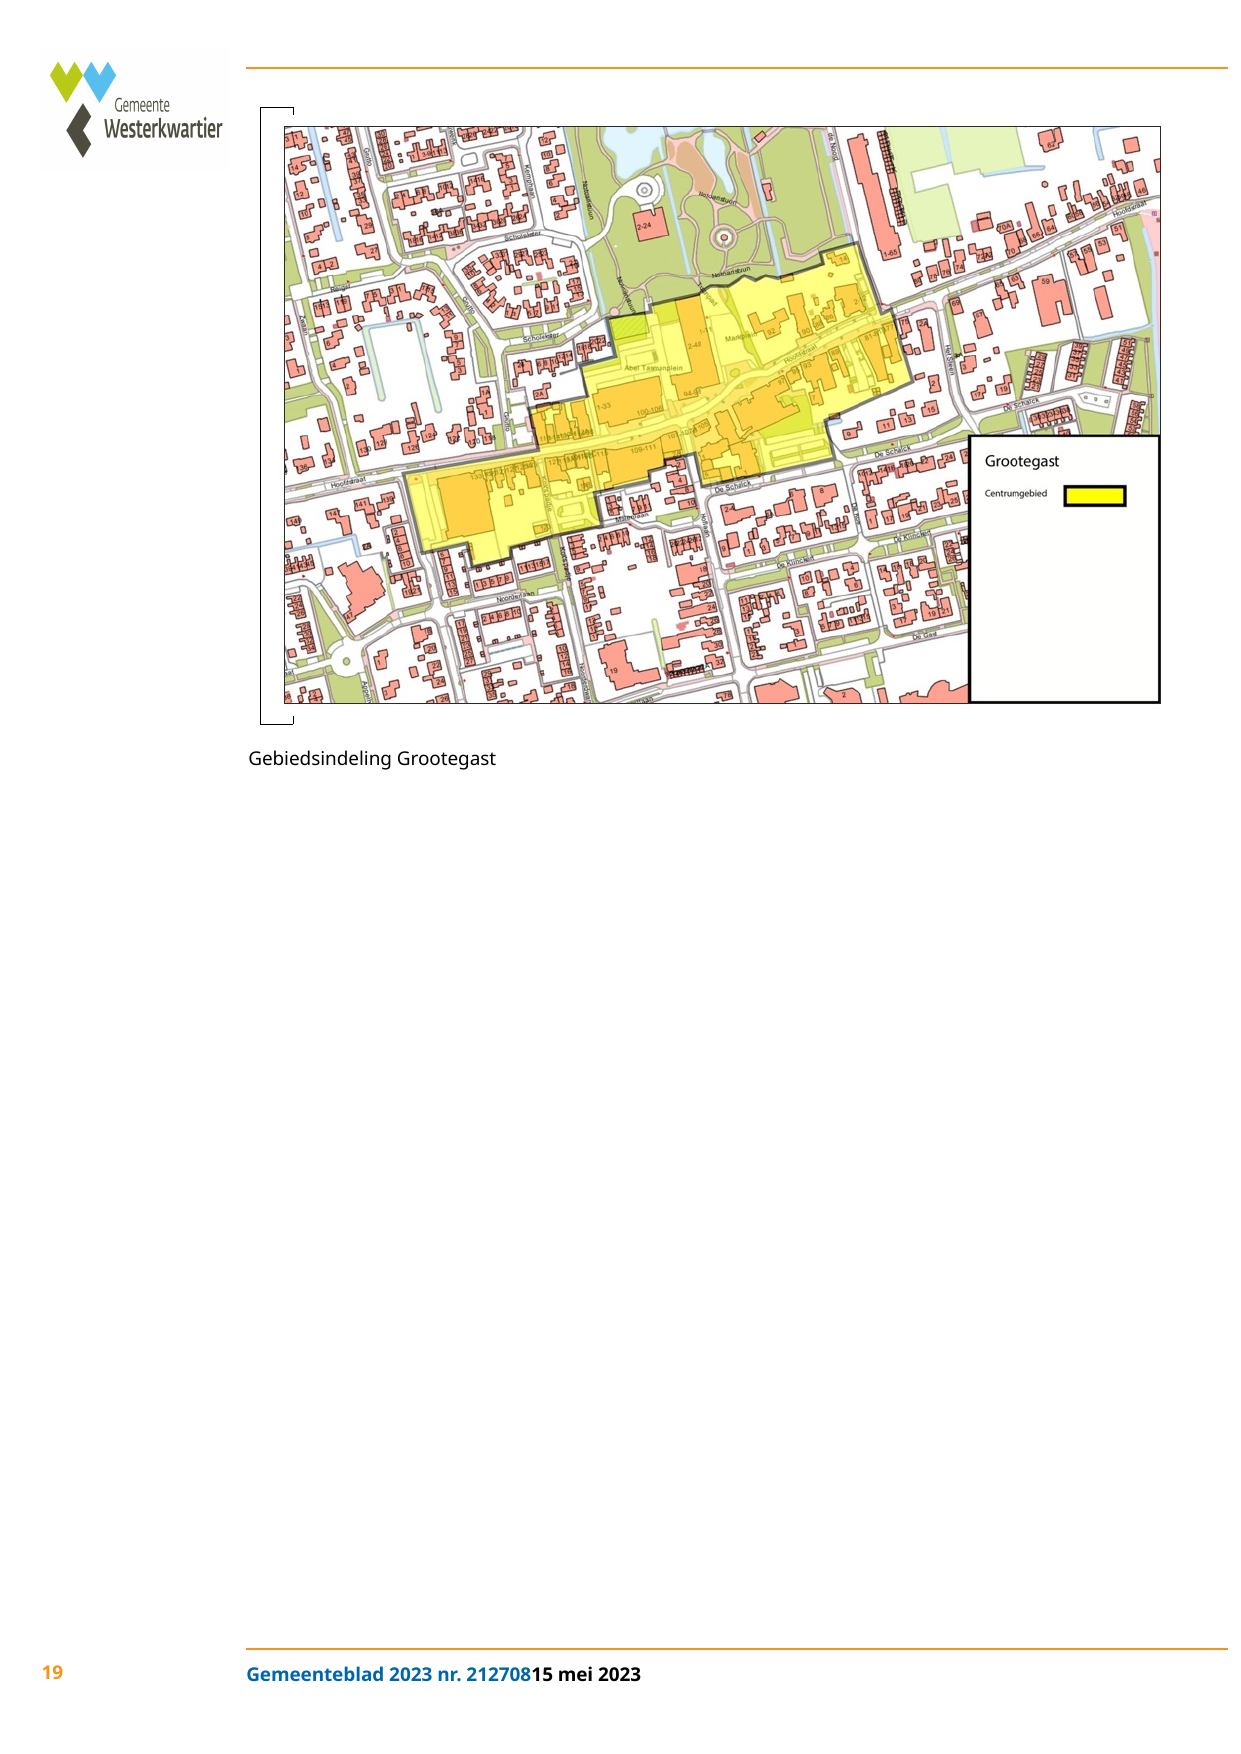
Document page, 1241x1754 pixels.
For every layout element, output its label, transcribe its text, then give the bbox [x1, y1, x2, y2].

picture [268, 115, 1173, 716]
picture [41, 47, 231, 172]
text Gebiedsindeling Grootegast [248, 745, 1152, 771]
